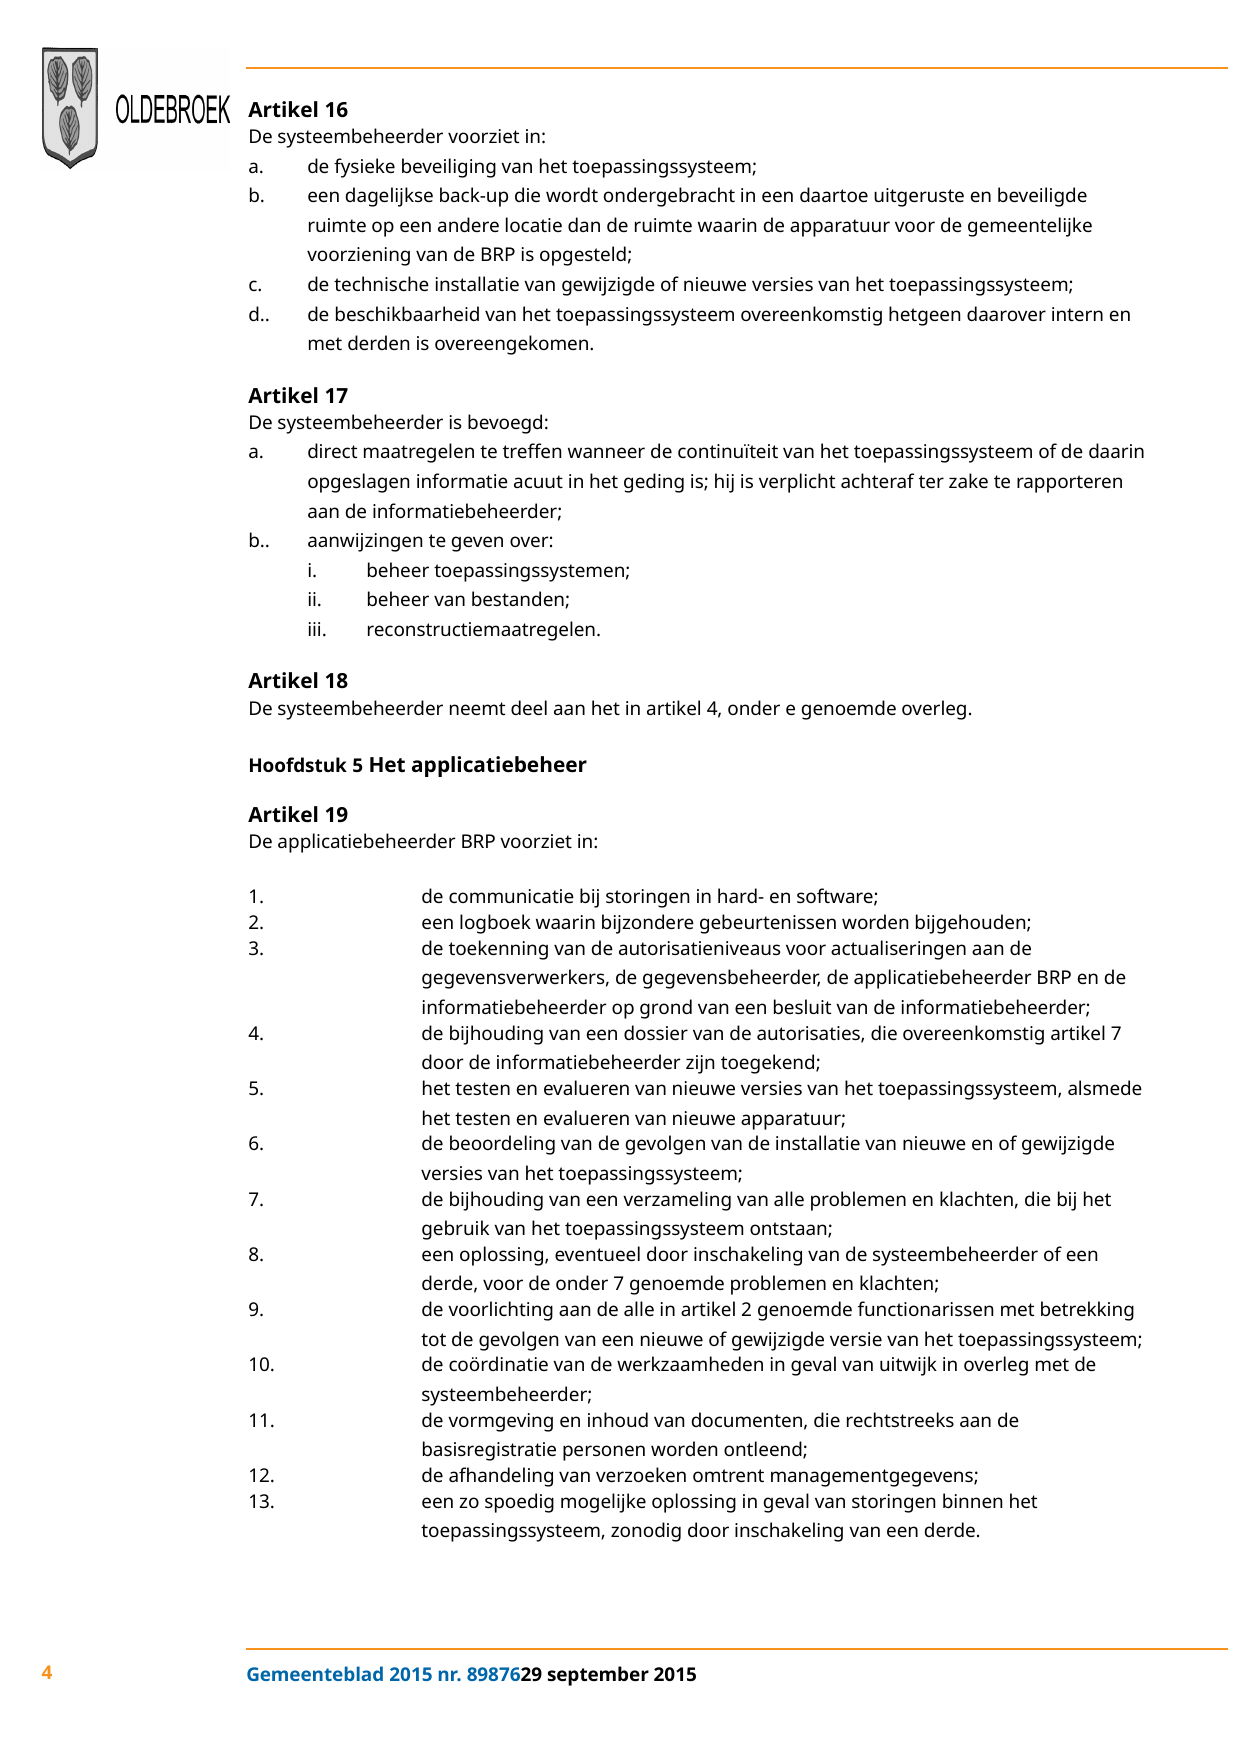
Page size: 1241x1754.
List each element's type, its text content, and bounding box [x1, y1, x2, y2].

table_cell 10. [248, 1352, 421, 1407]
table_cell de beoordeling van de gevolgen van de installatie van nieuwe en of gewijzigde versies van het toepassingssysteem; [421, 1130, 1152, 1186]
picture [41, 47, 231, 172]
table_cell 7. [248, 1186, 421, 1241]
list aanwijzingen te geven over: [248, 527, 1152, 553]
table_cell een logboek waarin bijzondere gebeurtenissen worden bijgehouden; [421, 909, 1152, 935]
list beheer van bestanden; [307, 587, 1152, 612]
table_cell 4. [248, 1020, 421, 1075]
text Artikel 17 [248, 381, 1152, 409]
list de fysieke beveiliging van het toepassingssysteem; [248, 153, 1152, 178]
table_header 1. [248, 884, 421, 909]
table_cell de vormgeving en inhoud van documenten, die rechtstreeks aan de basisregistratie personen worden ontleend; [421, 1407, 1152, 1462]
text De systeembeheerder neemt deel aan het in artikel 4, onder e genoemde overleg. [248, 695, 1152, 721]
table_cell de bijhouding van een verzameling van alle problemen en klachten, die bij het gebruik van het toepassingssysteem ontstaan; [421, 1186, 1152, 1241]
table_cell de coördinatie van de werkzaamheden in geval van uitwijk in overleg met de systeembeheerder; [421, 1352, 1152, 1407]
list een dagelijkse back-up die wordt ondergebracht in een daartoe uitgeruste en beveiligde ruimte op een andere locatie dan de ruimte waarin de apparatuur voor de gemeentelijke voorziening van de BRP is opgesteld; [248, 182, 1152, 267]
table_cell 11. [248, 1407, 421, 1462]
table_header de communicatie bij storingen in hard- en software; [421, 884, 1152, 909]
text De systeembeheerder voorziet in: [248, 123, 1152, 149]
table_cell 12. [248, 1462, 421, 1488]
text Hoofdstuk 5 Het applicatiebeheer [248, 750, 1152, 779]
table_cell de toekenning van de autorisatieniveaus voor actualiseringen aan de gegevensverwerkers, de gegevensbeheerder, de applicatiebeheerder BRP en de informatiebeheerder op grond van een besluit van de informatiebeheerder; [421, 935, 1152, 1020]
table_cell een oplossing, eventueel door inschakeling van de systeembeheerder of een derde, voor de onder 7 genoemde problemen en klachten; [421, 1241, 1152, 1296]
table_cell het testen en evalueren van nieuwe versies van het toepassingssysteem, alsmede het testen en evalueren van nieuwe apparatuur; [421, 1075, 1152, 1130]
table_cell de voorlichting aan de alle in artikel 2 genoemde functionarissen met betrekking tot de gevolgen van een nieuwe of gewijzigde versie van het toepassingssysteem; [421, 1296, 1152, 1352]
list reconstructiemaatregelen. [307, 616, 1152, 642]
list beheer toepassingssystemen; [307, 557, 1152, 583]
table_cell 9. [248, 1296, 421, 1352]
table_cell 2. [248, 909, 421, 935]
table_cell 5. [248, 1075, 421, 1130]
text Artikel 18 [248, 667, 1152, 695]
table_cell 13. [248, 1488, 421, 1543]
table_cell 3. [248, 935, 421, 1020]
table_cell een zo spoedig mogelijke oplossing in geval van storingen binnen het toepassingssysteem, zonodig door inschakeling van een derde. [421, 1488, 1152, 1543]
list direct maatregelen te treffen wanneer de continuïteit van het toepassingssysteem of de daarin opgeslagen informatie acuut in het geding is; hij is verplicht achteraf ter zake te rapporteren aan de informatiebeheerder; [248, 439, 1152, 524]
text Artikel 16 [248, 95, 1152, 123]
text De systeembeheerder is bevoegd: [248, 409, 1152, 435]
table_cell de afhandeling van verzoeken omtrent managementgegevens; [421, 1462, 1152, 1488]
text De applicatiebeheerder BRP voorziet in: [248, 828, 1152, 854]
list de technische installatie van gewijzigde of nieuwe versies van het toepassingssysteem; [248, 271, 1152, 297]
table_cell 6. [248, 1130, 421, 1186]
list de beschikbaarheid van het toepassingssysteem overeenkomstig hetgeen daarover intern en met derden is overeengekomen. [248, 301, 1152, 356]
table_cell 8. [248, 1241, 421, 1296]
table_cell de bijhouding van een dossier van de autorisaties, die overeenkomstig artikel 7 door de informatiebeheerder zijn toegekend; [421, 1020, 1152, 1075]
text Artikel 19 [248, 800, 1152, 828]
